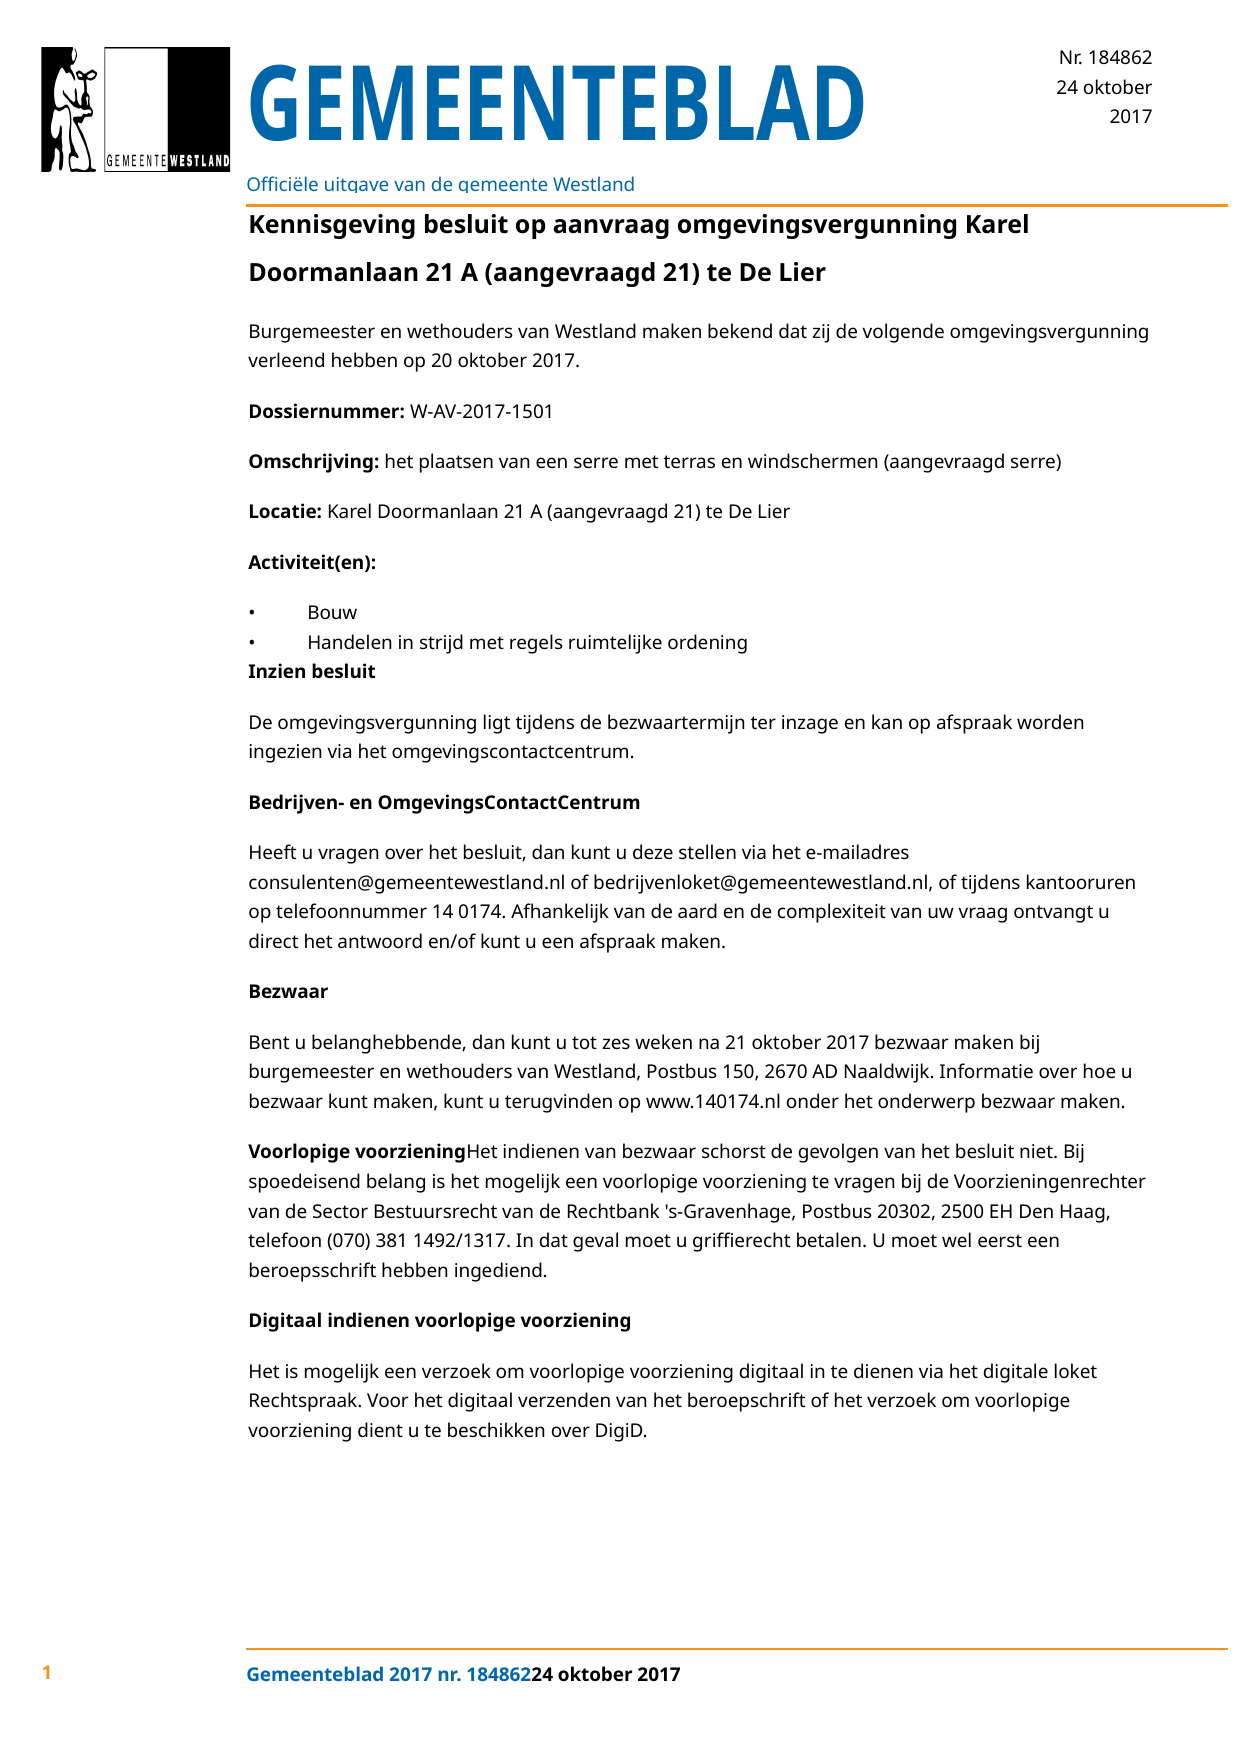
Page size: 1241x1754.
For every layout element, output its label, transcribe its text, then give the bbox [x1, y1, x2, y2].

text Heeft u vragen over het besluit, dan kunt u deze stellen via het e-mailadres consulenten@gemeentewestland.nl of bedrijvenloket@gemeentewestland.nl, of tijdens kantooruren op telefoonnummer 14 0174. Afhankelijk van de aard en de complexiteit van uw vraag ontvangt u direct het antwoord en/of kunt u een afspraak maken. [248, 839, 1152, 954]
text Digitaal indienen voorlopige voorziening [248, 1307, 1152, 1333]
list Handelen in strijd met regels ruimtelijke ordening [248, 629, 1152, 655]
text Inzien besluit [248, 659, 1152, 684]
text Activiteit(en): [248, 549, 1152, 575]
picture [41, 47, 231, 172]
text Voorlopige voorzieningHet indienen van bezwaar schorst de gevolgen van het besluit niet. Bij spoedeisend belang is het mogelijk een voorlopige voorziening te vragen bij de Voorzieningenrechter van de Sector Bestuursrecht van de Rechtbank 's-Gravenhage, Postbus 20302, 2500 EH Den Haag, telefoon (070) 381 1492/1317. In dat geval moet u griffierecht betalen. U moet wel eerst een beroepsschrift hebben ingediend. [248, 1139, 1152, 1283]
text Dossiernummer: W-AV-2017-1501 [248, 398, 1152, 424]
text Bedrijven- en OmgevingsContactCentrum [248, 789, 1152, 815]
text Bent u belanghebbende, dan kunt u tot zes weken na 21 oktober 2017 bezwaar maken bij burgemeester en wethouders van Westland, Postbus 150, 2670 AD Naaldwijk. Informatie over hoe u bezwaar kunt maken, kunt u terugvinden op www.140174.nl onder het onderwerp bezwaar maken. [248, 1029, 1152, 1114]
text Kennisgeving besluit op aanvraag omgevingsvergunning Karel Doormanlaan 21 A (aangevraagd 21) te De Lier [248, 207, 1152, 288]
text Omschrijving: het plaatsen van een serre met terras en windschermen (aangevraagd serre) [248, 448, 1152, 474]
text Burgemeester en wethouders van Westland maken bekend dat zij de volgende omgevingsvergunning verleend hebben op 20 oktober 2017. [248, 318, 1152, 373]
list Bouw [248, 599, 1152, 625]
text Bezwaar [248, 979, 1152, 1004]
text Het is mogelijk een verzoek om voorlopige voorziening digitaal in te dienen via het digitale loket Rechtspraak. Voor het digitaal verzenden van het beroepschrift of het verzoek om voorlopige voorziening dient u te beschikken over DigiD. [248, 1358, 1152, 1443]
text De omgevingsvergunning ligt tijdens de bezwaartermijn ter inzage en kan op afspraak worden ingezien via het omgevingscontactcentrum. [248, 709, 1152, 764]
text Locatie: Karel Doormanlaan 21 A (aangevraagd 21) te De Lier [248, 499, 1152, 524]
